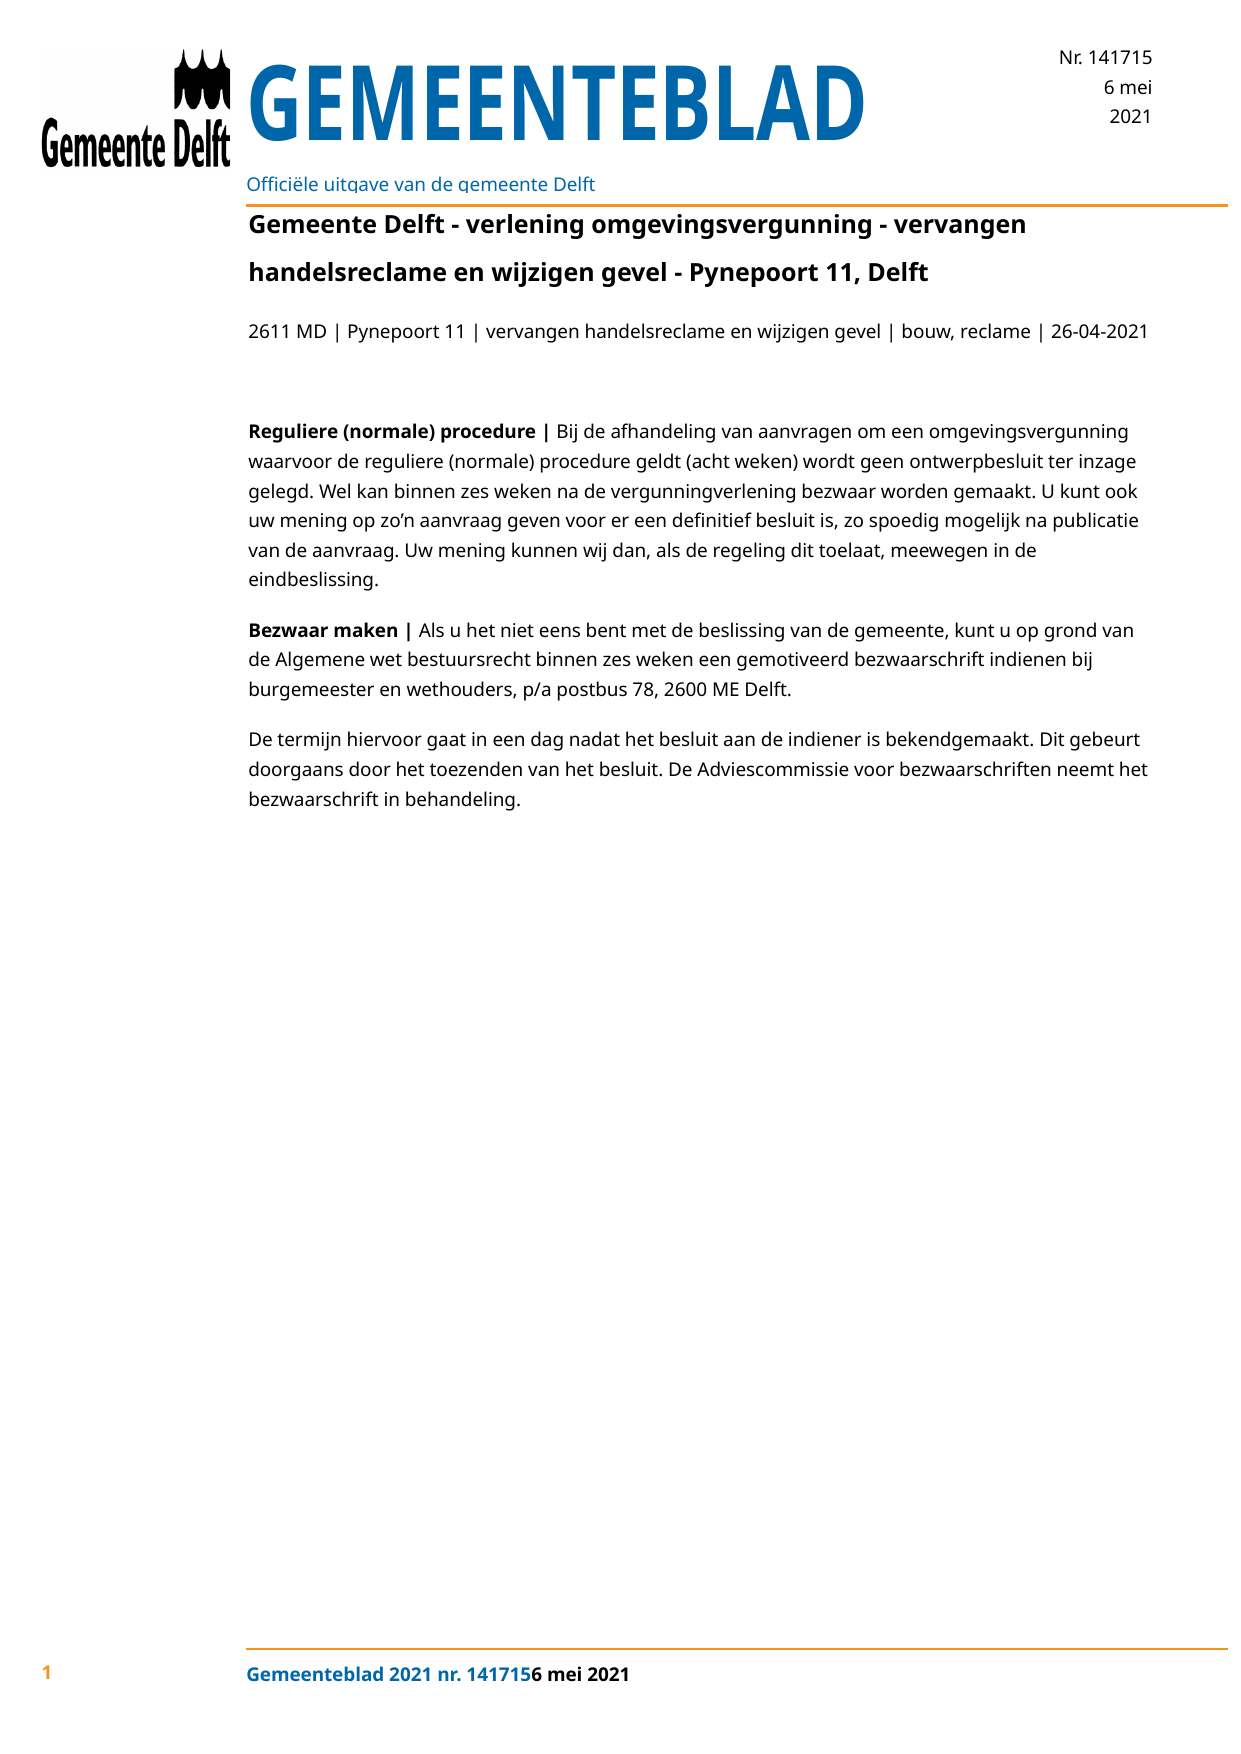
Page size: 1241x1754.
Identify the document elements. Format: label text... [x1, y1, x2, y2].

text 2611 MD | Pynepoort 11 | vervangen handelsreclame en wijzigen gevel | bouw, reclame | 26-04-2021 [248, 318, 1152, 344]
text Bezwaar maken | Als u het niet eens bent met de beslissing van de gemeente, kunt u op grond van de Algemene wet bestuursrecht binnen zes weken een gemotiveerd bezwaarschrift indienen bij burgemeester en wethouders, p/a postbus 78, 2600 ME Delft. [248, 617, 1152, 702]
text Gemeente Delft - verlening omgevingsvergunning - vervangen handelsreclame en wijzigen gevel - Pynepoort 11, Delft [248, 207, 1152, 288]
text De termijn hiervoor gaat in een dag nadat het besluit aan de indiener is bekendgemaakt. Dit gebeurt doorgaans door het toezenden van het besluit. De Adviescommissie voor bezwaarschriften neemt het bezwaarschrift in behandeling. [248, 727, 1152, 812]
text Reguliere (normale) procedure | Bij de afhandeling van aanvragen om een omgevingsvergunning waarvoor de reguliere (normale) procedure geldt (acht weken) wordt geen ontwerpbesluit ter inzage gelegd. Wel kan binnen zes weken na de vergunningverlening bezwaar worden gemaakt. U kunt ook uw mening op zo’n aanvraag geven voor er een definitief besluit is, zo spoedig mogelijk na publicatie van de aanvraag. Uw mening kunnen wij dan, als de regeling dit toelaat, meewegen in de eindbeslissing. [248, 419, 1152, 592]
picture [41, 47, 231, 172]
